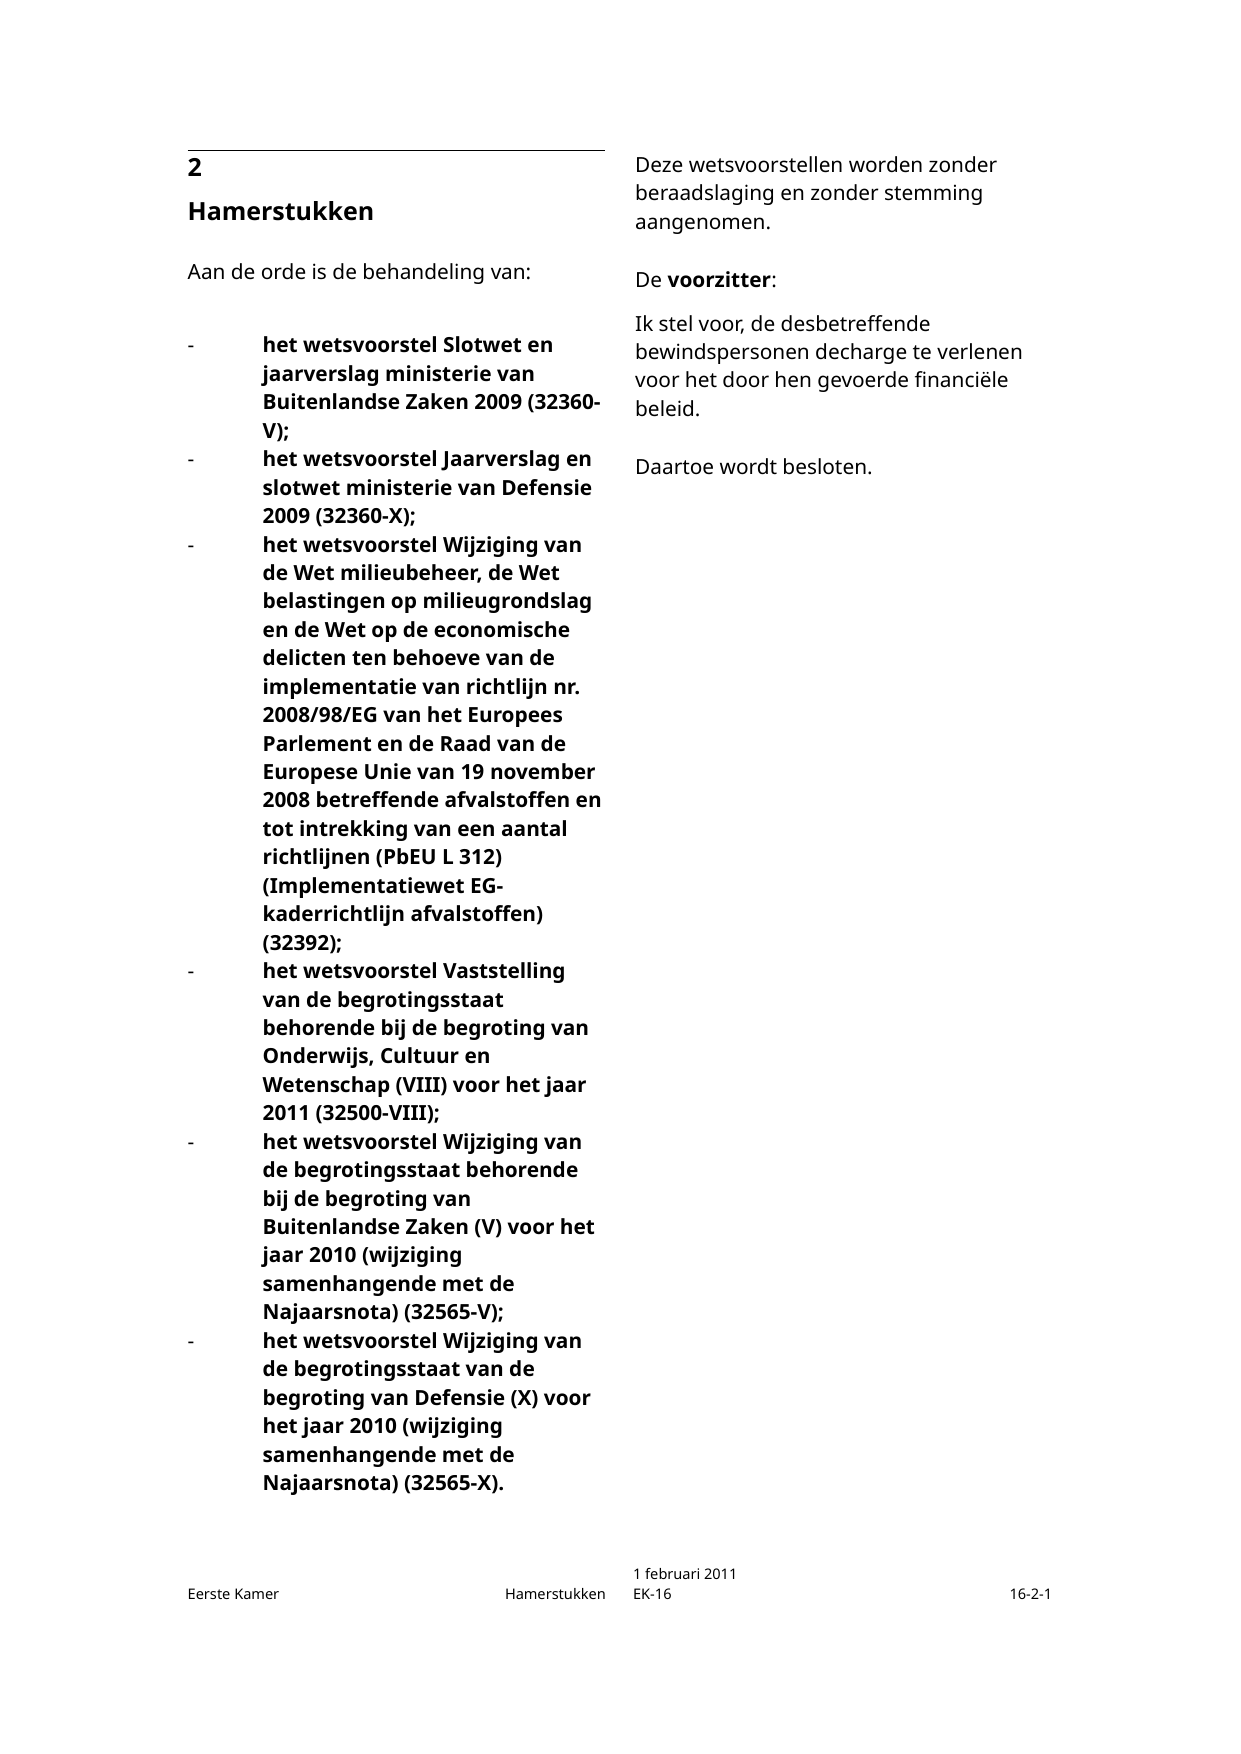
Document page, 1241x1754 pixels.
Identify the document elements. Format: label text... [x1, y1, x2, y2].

text Hamerstukken [187, 193, 605, 227]
list het wetsvoorstel Slotwet en jaarverslag ministerie van Buitenlandse Zaken 2009 (32360-V); [187, 331, 605, 444]
list het wetsvoorstel Wijziging van de begrotingsstaat behorende bij de begroting van Buitenlandse Zaken (V) voor het jaar 2010 (wijziging samenhangende met de Najaarsnota) (32565-V); [187, 1127, 605, 1326]
text Ik stel voor, de desbetreffende bewindspersonen decharge te verlenen voor het door hen gevoerde financiële beleid. [635, 309, 1053, 422]
list het wetsvoorstel Wijziging van de begrotingsstaat van de begroting van Defensie (X) voor het jaar 2010 (wijziging samenhangende met de Najaarsnota) (32565-X). [187, 1326, 605, 1497]
text De voorzitter: [635, 265, 1053, 294]
text Aan de orde is de behandeling van: [187, 257, 605, 286]
text Deze wetsvoorstellen worden zonder beraadslaging en zonder stemming aangenomen. [635, 150, 1053, 235]
text 2 [187, 151, 605, 184]
list het wetsvoorstel Vaststelling van de begrotingsstaat behorende bij de begroting van Onderwijs, Cultuur en Wetenschap (VIII) voor het jaar 2011 (32500-VIII); [187, 956, 605, 1127]
list het wetsvoorstel Jaarverslag en slotwet ministerie van Defensie 2009 (32360-X); [187, 444, 605, 530]
list het wetsvoorstel Wijziging van de Wet milieubeheer, de Wet belastingen op milieugrondslag en de Wet op de economische delicten ten behoeve van de implementatie van richtlijn nr. 2008/98/EG van het Europees Parlement en de Raad van de Europese Unie van 19 november 2008 betreffende afvalstoffen en tot intrekking van een aantal richtlijnen (PbEU L 312) (Implementatiewet EG-kaderrichtlijn afvalstoffen) (32392); [187, 530, 605, 956]
text Daartoe wordt besloten. [635, 452, 1053, 481]
